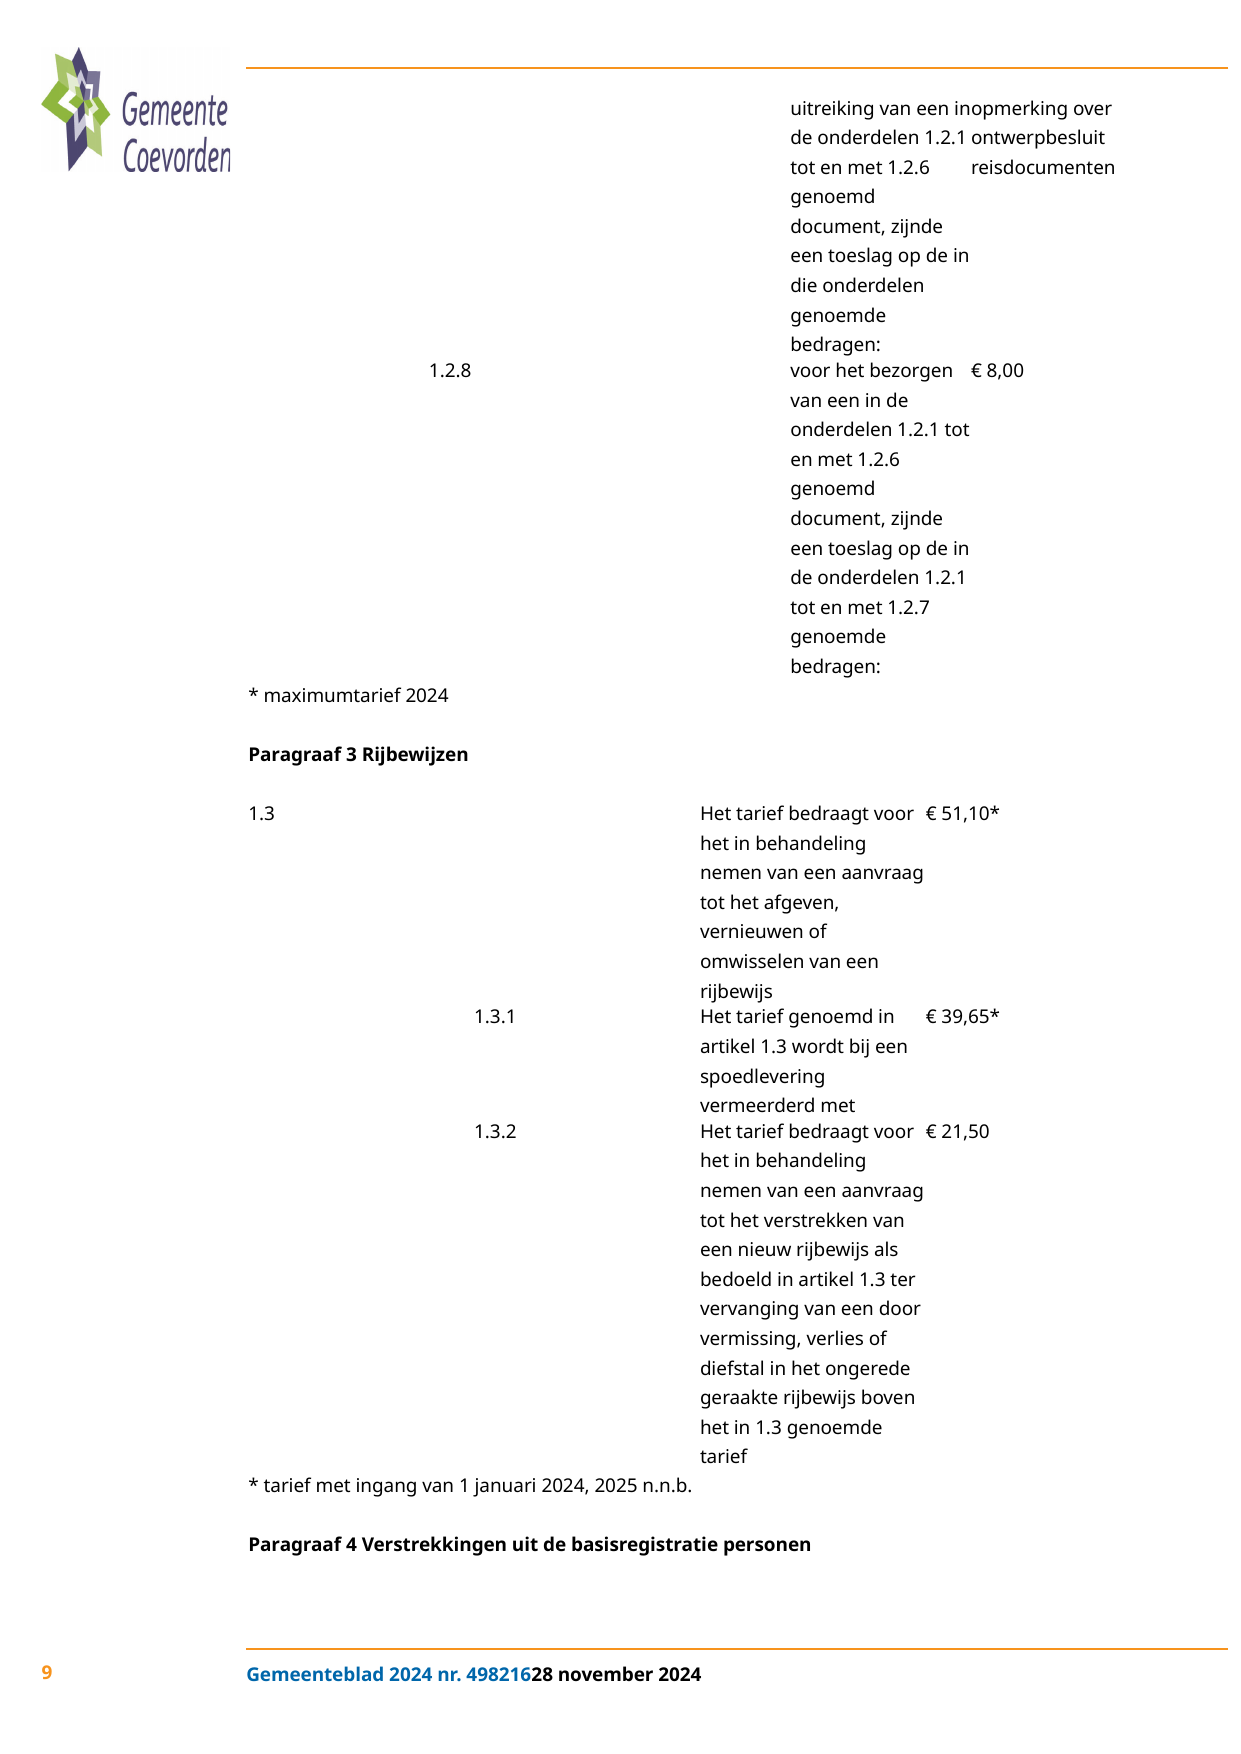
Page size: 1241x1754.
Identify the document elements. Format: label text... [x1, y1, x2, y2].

table_cell [248, 1118, 474, 1469]
table_cell [248, 1004, 474, 1118]
table_cell uitreiking van een in de onderdelen 1.2.1 tot en met 1.2.6 genoemd document, zijnde een toeslag op de in die onderdelen genoemde bedragen: [790, 95, 971, 357]
table_cell 1.2.8 [429, 357, 609, 679]
text Paragraaf 3 Rijbewijzen [248, 741, 1152, 767]
table_cell [609, 95, 790, 357]
table_cell € 39,65* [926, 1004, 1152, 1118]
picture [41, 47, 231, 172]
table_header Het tarief bedraagt voor het in behandeling nemen van een aanvraag tot het afgeven, vernieuwen of omwisselen van een rijbewijs [700, 800, 926, 1004]
table_cell Het tarief bedraagt voor het in behandeling nemen van een aanvraag tot het verstrekken van een nieuw rijbewijs als bedoeld in artikel 1.3 ter vervanging van een door vermissing, verlies of diefstal in het ongerede geraakte rijbewijs boven het in 1.3 genoemde tarief [700, 1118, 926, 1469]
table_cell € 8,00 [971, 357, 1152, 679]
text Paragraaf 4 Verstrekkingen uit de basisregistratie personen [248, 1532, 1152, 1557]
table_cell € 21,50 [926, 1118, 1152, 1469]
table_cell 1.3.1 [474, 1004, 700, 1118]
table_header [474, 800, 700, 1004]
table_cell [609, 357, 790, 679]
table_cell opmerking over ontwerpbesluit reisdocumenten [971, 95, 1152, 357]
table_cell voor het bezorgen van een in de onderdelen 1.2.1 tot en met 1.2.6 genoemd document, zijnde een toeslag op de in de onderdelen 1.2.1 tot en met 1.2.7 genoemde bedragen: [790, 357, 971, 679]
table_cell [248, 357, 429, 679]
table_cell Het tarief genoemd in artikel 1.3 wordt bij een spoedlevering vermeerderd met [700, 1004, 926, 1118]
text * maximumtarief 2024 [248, 682, 1152, 708]
table_cell [248, 95, 429, 357]
table_header 1.3 [248, 800, 474, 1004]
table_cell [429, 95, 609, 357]
text * tarief met ingang van 1 januari 2024, 2025 n.n.b. [248, 1472, 1152, 1498]
table_header € 51,10* [926, 800, 1152, 1004]
table_cell 1.3.2 [474, 1118, 700, 1469]
